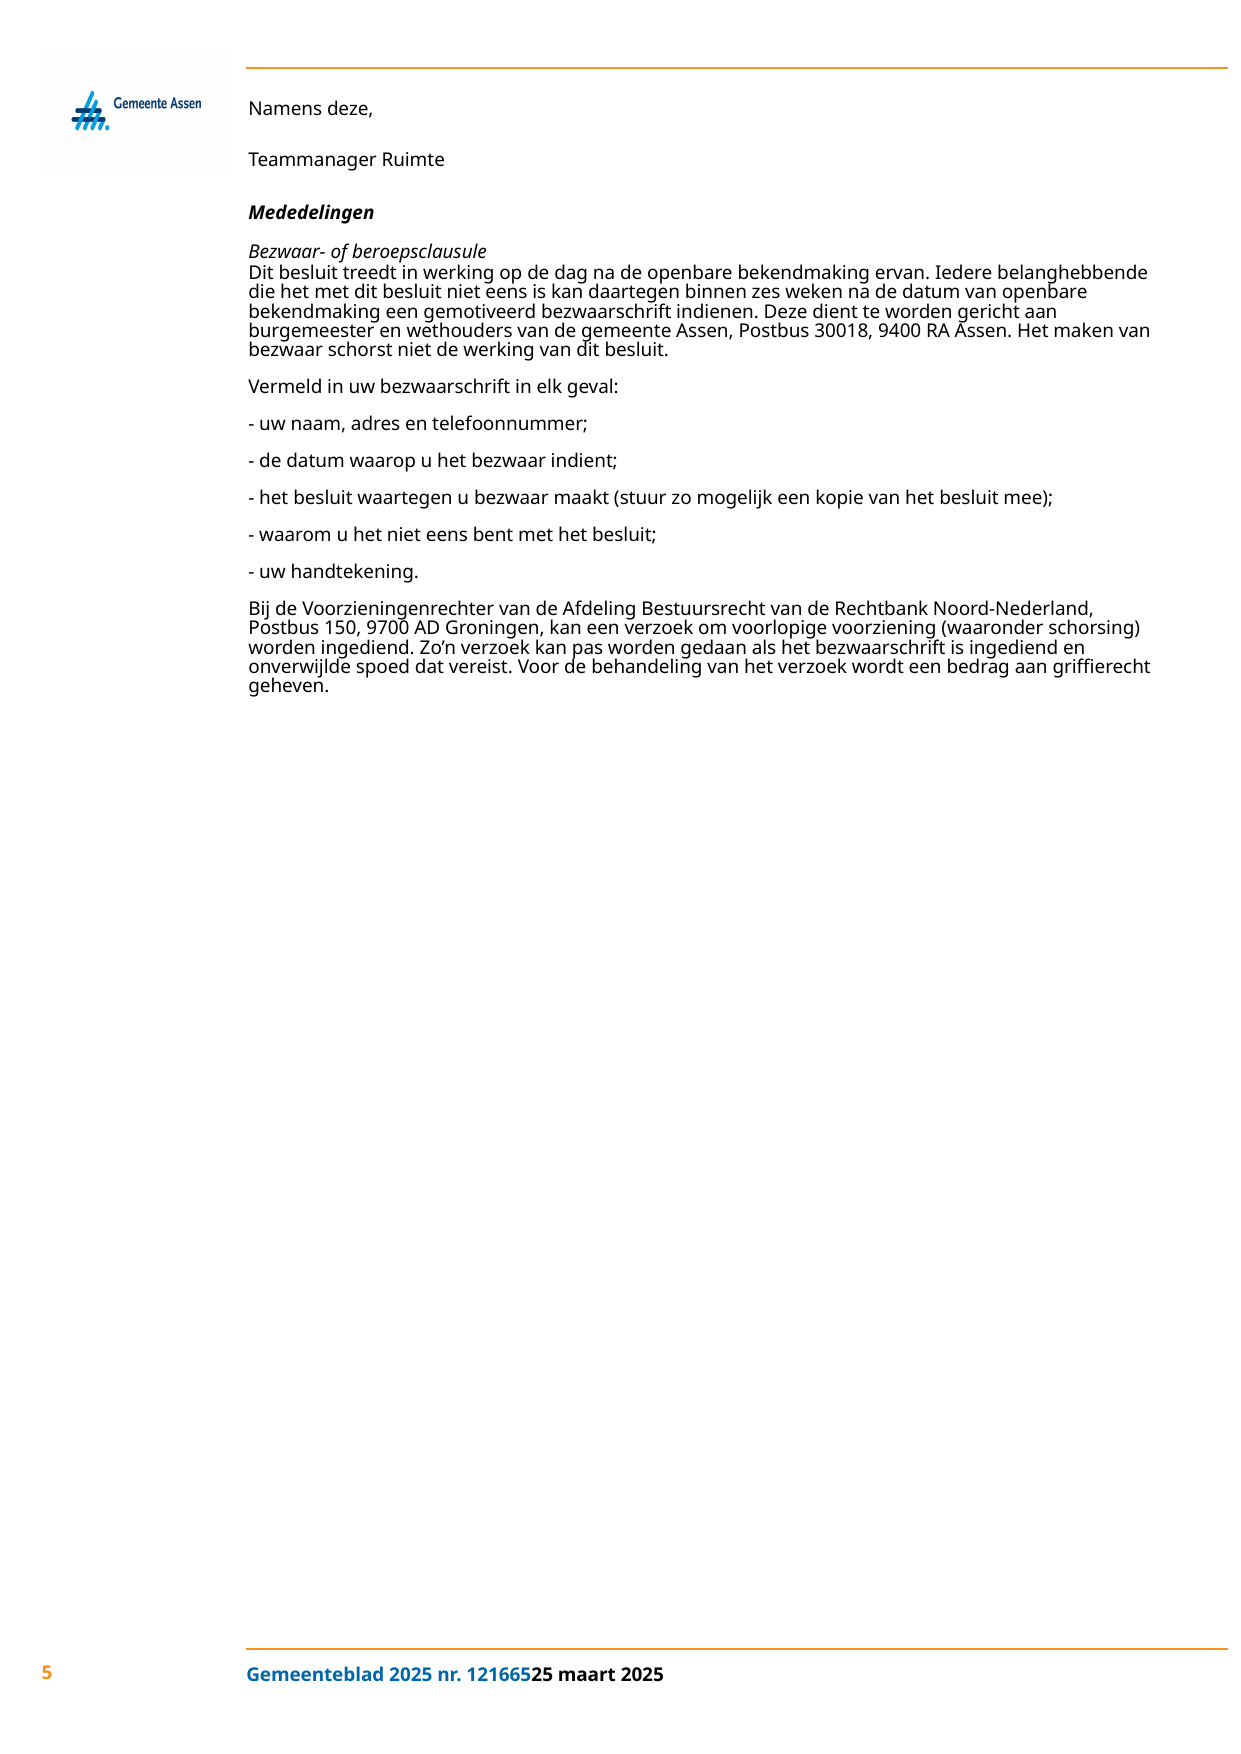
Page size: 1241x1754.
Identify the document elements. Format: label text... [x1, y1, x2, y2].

text Mededelingen [248, 199, 1152, 225]
text Dit besluit treedt in werking op de dag na de openbare bekendmaking ervan. Iedere belanghebbende die het met dit besluit niet eens is kan daartegen binnen zes weken na de datum van openbare bekendmaking een gemotiveerd bezwaarschrift indienen. Deze dient te worden gericht aan burgemeester en wethouders van de gemeente Assen, Postbus 30018, 9400 RA Assen. Het maken van bezwaar schorst niet de werking van dit besluit. [248, 264, 1152, 361]
text - uw handtekening. [248, 563, 1152, 582]
text - waarom u het niet eens bent met het besluit; [248, 526, 1152, 545]
text Namens deze, [248, 95, 1152, 121]
text - het besluit waartegen u bezwaar maakt (stuur zo mogelijk een kopie van het besluit mee); [248, 489, 1152, 508]
text Vermeld in uw bezwaarschrift in elk geval: [248, 378, 1152, 397]
text - de datum waarop u het bezwaar indient; [248, 452, 1152, 471]
text Teammanager Ruimte [248, 146, 1152, 172]
text - uw naam, adres en telefoonnummer; [248, 415, 1152, 434]
text Bezwaar- of beroepsclausule [248, 238, 1152, 264]
picture [41, 47, 231, 172]
text Bij de Voorzieningenrechter van de Afdeling Bestuursrecht van de Rechtbank Noord-Nederland, Postbus 150, 9700 AD Groningen, kan een verzoek om voorlopige voorziening (waaronder schorsing) worden ingediend. Zo’n verzoek kan pas worden gedaan als het bezwaarschrift is ingediend en onverwijlde spoed dat vereist. Voor de behandeling van het verzoek wordt een bedrag aan griffierecht geheven. [248, 600, 1152, 696]
